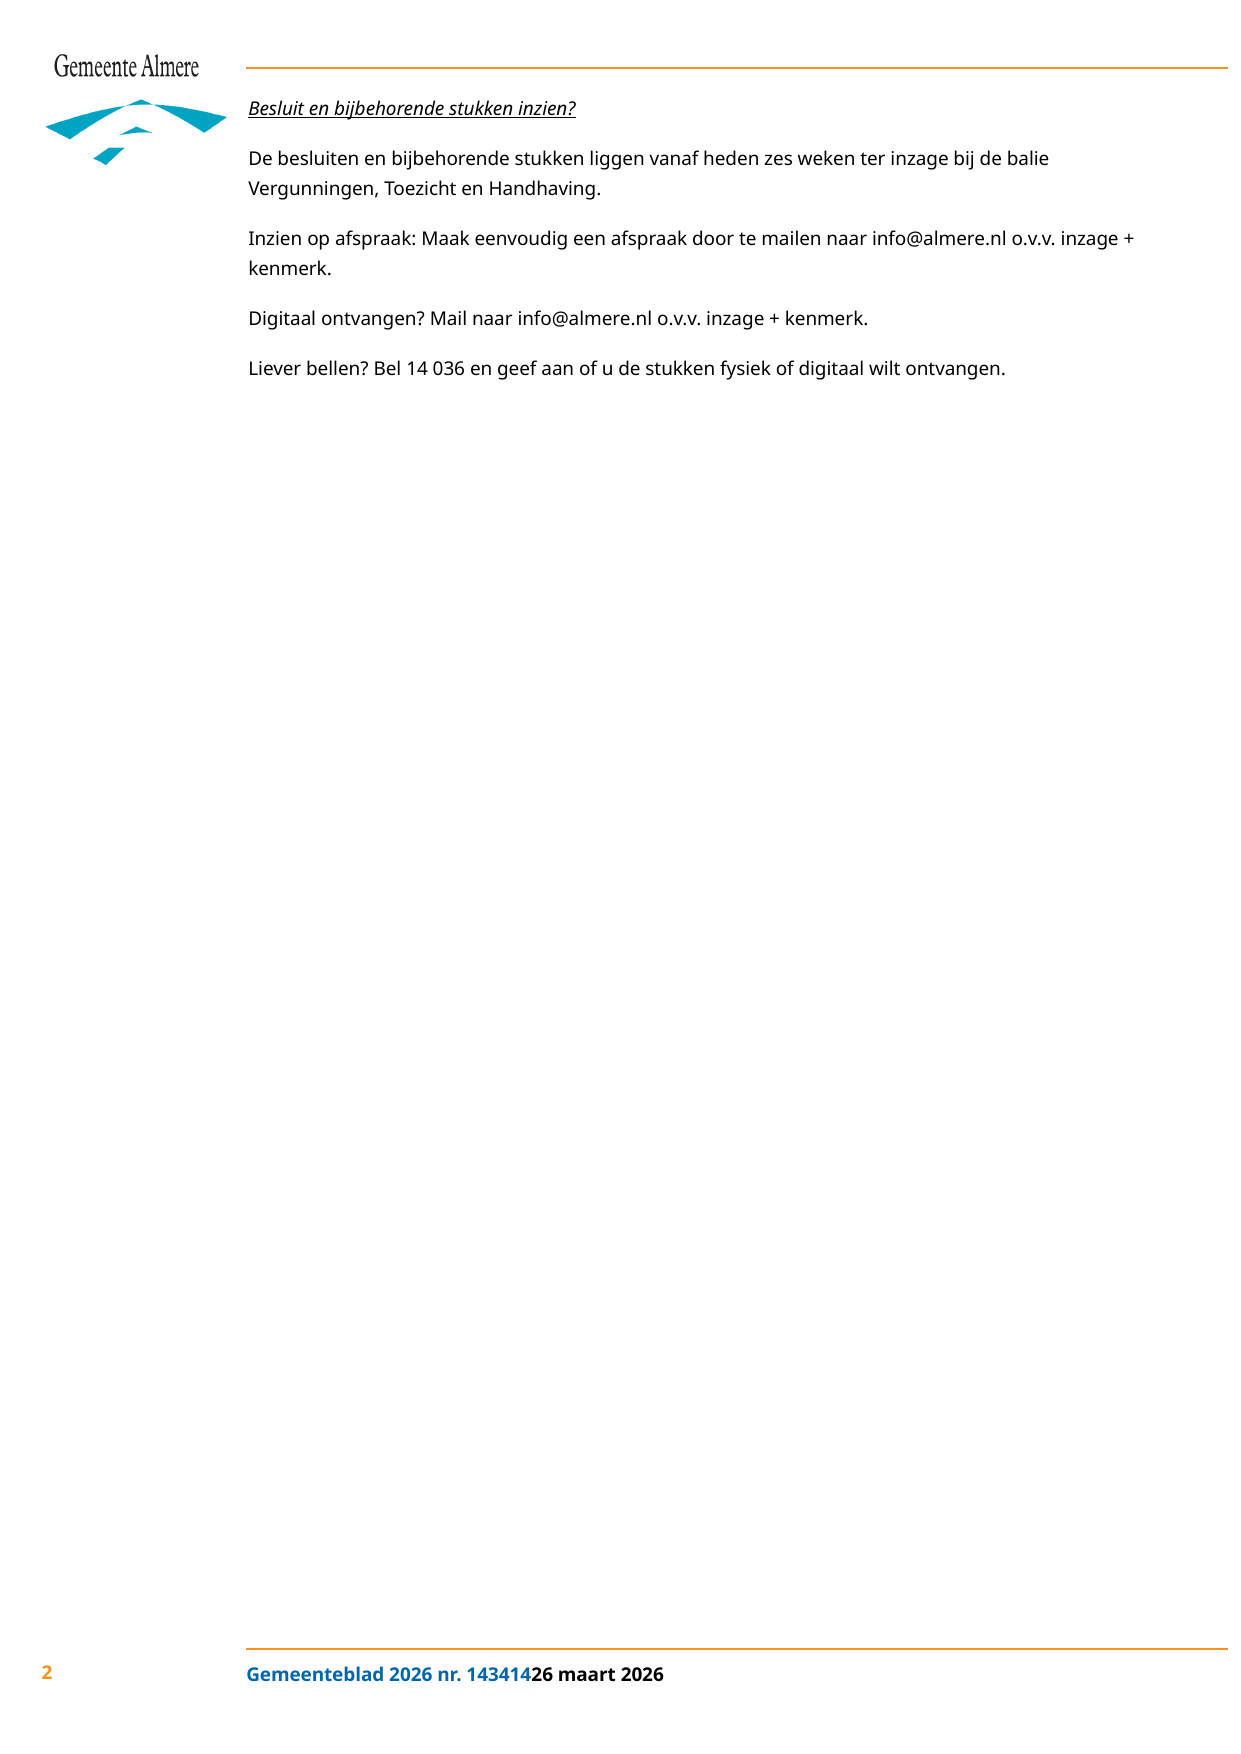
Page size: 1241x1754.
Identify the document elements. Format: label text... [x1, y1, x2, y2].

text De besluiten en bijbehorende stukken liggen vanaf heden zes weken ter inzage bij de balie Vergunningen, Toezicht en Handhaving. [248, 145, 1152, 201]
text Besluit en bijbehorende stukken inzien? [248, 95, 1152, 121]
picture [41, 47, 231, 172]
text Liever bellen? Bel 14 036 en geef aan of u de stukken fysiek of digitaal wilt ontvangen. [248, 356, 1152, 381]
text Inzien op afspraak: Maak eenvoudig een afspraak door te mailen naar info@almere.nl o.v.v. inzage + kenmerk. [248, 225, 1152, 281]
text Digitaal ontvangen? Mail naar info@almere.nl o.v.v. inzage + kenmerk. [248, 305, 1152, 331]
